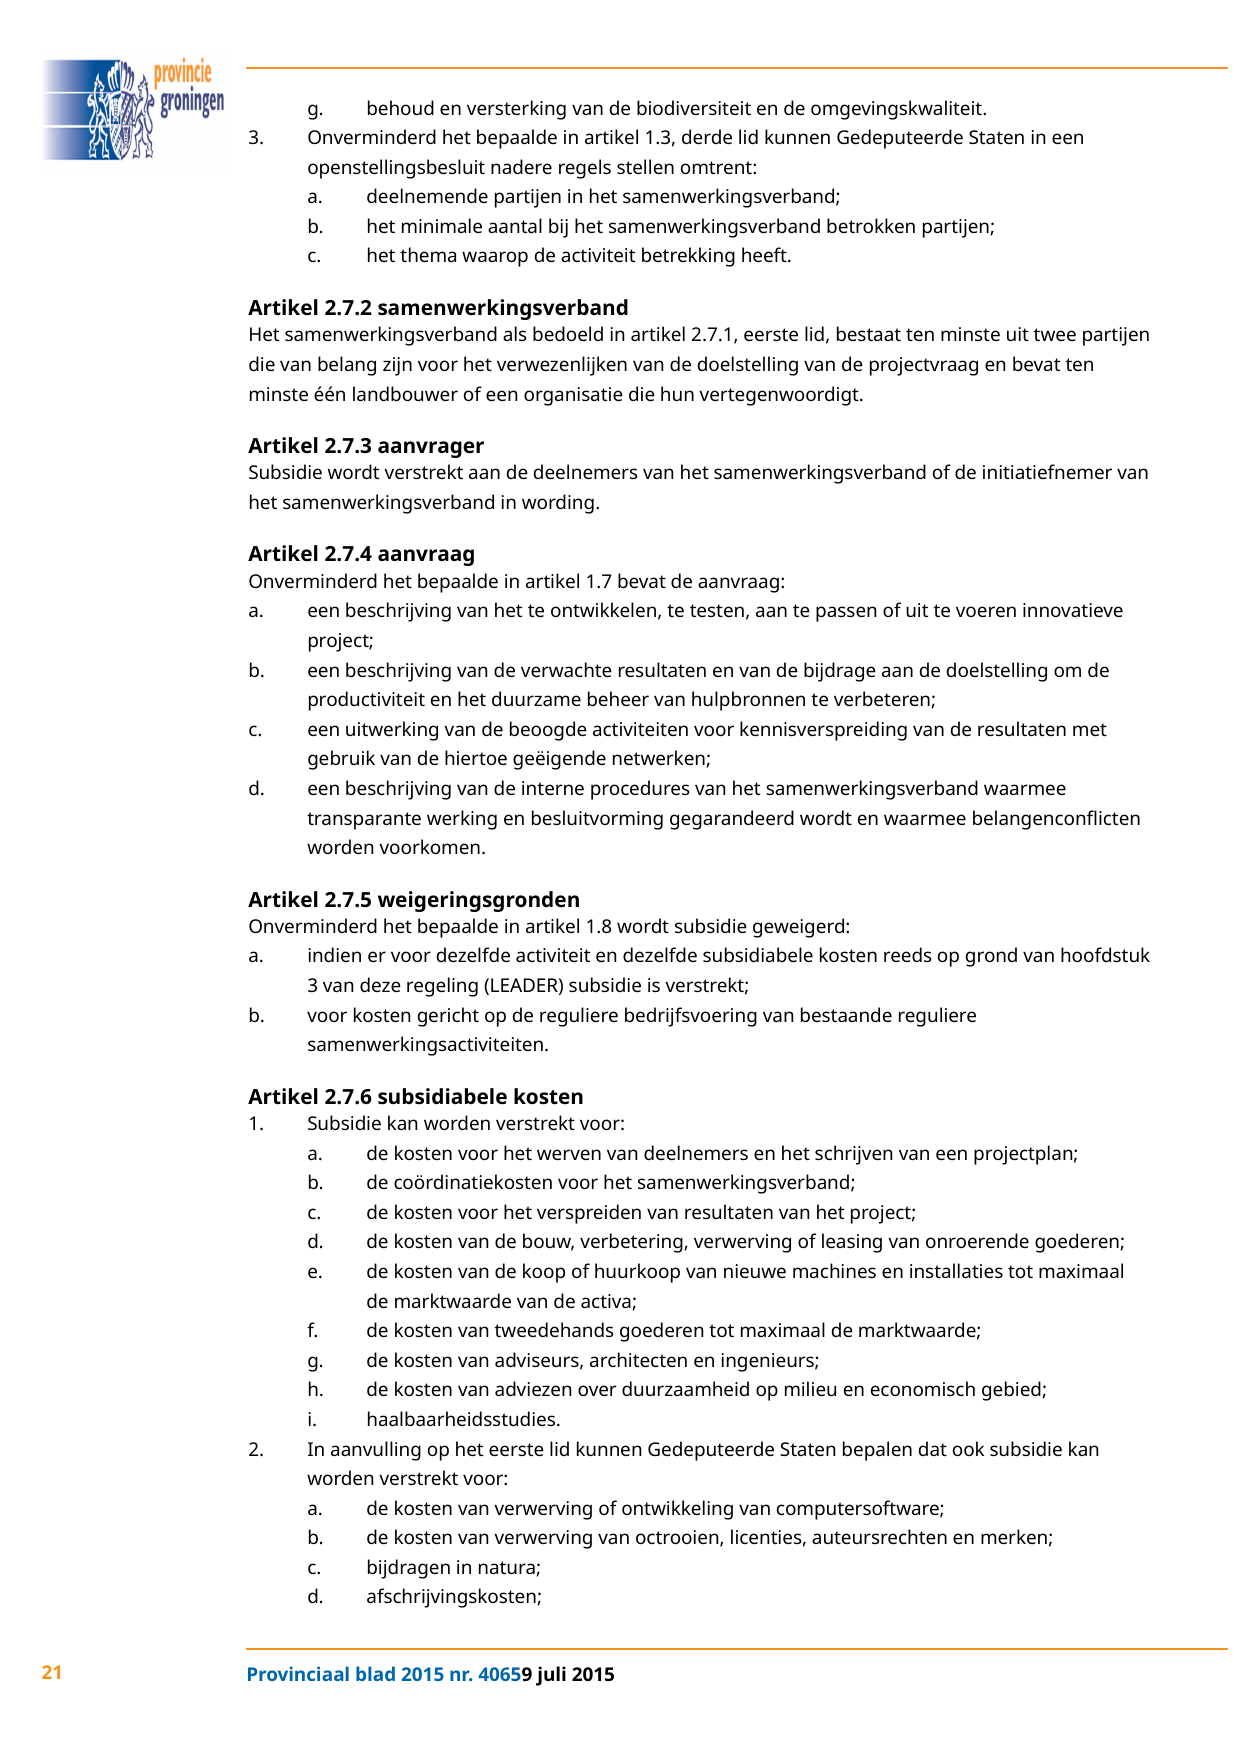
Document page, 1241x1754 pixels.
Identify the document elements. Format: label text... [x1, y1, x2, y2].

list haalbaarheidsstudies. [307, 1406, 1152, 1432]
picture [41, 47, 231, 172]
list de coördinatiekosten voor het samenwerkingsverband; [307, 1169, 1152, 1195]
list Subsidie kan worden verstrekt voor: [248, 1110, 1152, 1136]
list de kosten van verwerving van octrooien, licenties, auteursrechten en merken; [307, 1524, 1152, 1550]
text Artikel 2.7.4 aanvraag [248, 539, 1152, 568]
list een beschrijving van het te ontwikkelen, te testen, aan te passen of uit te voeren innovatieve project; [248, 598, 1152, 653]
list de kosten van adviseurs, architecten en ingenieurs; [307, 1347, 1152, 1373]
list Onverminderd het bepaalde in artikel 1.3, derde lid kunnen Gedeputeerde Staten in een openstellingsbesluit nadere regels stellen omtrent: [248, 124, 1152, 180]
list afschrijvingskosten; [307, 1584, 1152, 1609]
text Artikel 2.7.5 weigeringsgronden [248, 885, 1152, 913]
list de kosten voor het werven van deelnemers en het schrijven van een projectplan; [307, 1140, 1152, 1166]
list behoud en versterking van de biodiversiteit en de omgevingskwaliteit. [307, 95, 1152, 121]
list bijdragen in natura; [307, 1554, 1152, 1580]
list deelnemende partijen in het samenwerkingsverband; [307, 183, 1152, 209]
list de kosten van tweedehands goederen tot maximaal de marktwaarde; [307, 1317, 1152, 1343]
text Artikel 2.7.3 aanvrager [248, 431, 1152, 459]
text Subsidie wordt verstrekt aan de deelnemers van het samenwerkingsverband of de initiatiefnemer van het samenwerkingsverband in wording. [248, 459, 1152, 515]
list een uitwerking van de beoogde activiteiten voor kennisverspreiding van de resultaten met gebruik van de hiertoe geëigende netwerken; [248, 716, 1152, 771]
text Artikel 2.7.6 subsidiabele kosten [248, 1082, 1152, 1110]
list de kosten van verwerving of ontwikkeling van computersoftware; [307, 1495, 1152, 1521]
list de kosten van de koop of huurkoop van nieuwe machines en installaties tot maximaal de marktwaarde van de activa; [307, 1258, 1152, 1313]
text Artikel 2.7.2 samenwerkingsverband [248, 293, 1152, 322]
list een beschrijving van de interne procedures van het samenwerkingsverband waarmee transparante werking en besluitvorming gegarandeerd wordt en waarmee belangenconflicten worden voorkomen. [248, 775, 1152, 860]
list de kosten van adviezen over duurzaamheid op milieu en economisch gebied; [307, 1377, 1152, 1402]
list de kosten voor het verspreiden van resultaten van het project; [307, 1199, 1152, 1225]
list een beschrijving van de verwachte resultaten en van de bijdrage aan de doelstelling om de productiviteit en het duurzame beheer van hulpbronnen te verbeteren; [248, 657, 1152, 712]
list het thema waarop de activiteit betrekking heeft. [307, 243, 1152, 268]
list indien er voor dezelfde activiteit en dezelfde subsidiabele kosten reeds op grond van hoofdstuk 3 van deze regeling (LEADER) subsidie is verstrekt; [248, 943, 1152, 998]
list de kosten van de bouw, verbetering, verwerving of leasing van onroerende goederen; [307, 1229, 1152, 1254]
list voor kosten gericht op de reguliere bedrijfsvoering van bestaande reguliere samenwerkingsactiviteiten. [248, 1002, 1152, 1057]
text Onverminderd het bepaalde in artikel 1.8 wordt subsidie geweigerd: [248, 913, 1152, 939]
text Onverminderd het bepaalde in artikel 1.7 bevat de aanvraag: [248, 568, 1152, 594]
list In aanvulling op het eerste lid kunnen Gedeputeerde Staten bepalen dat ook subsidie kan worden verstrekt voor: [248, 1436, 1152, 1491]
list het minimale aantal bij het samenwerkingsverband betrokken partijen; [307, 213, 1152, 239]
text Het samenwerkingsverband als bedoeld in artikel 2.7.1, eerste lid, bestaat ten minste uit twee partijen die van belang zijn voor het verwezenlijken van de doelstelling van de projectvraag en bevat ten minste één landbouwer of een organisatie die hun vertegenwoordigt. [248, 322, 1152, 406]
